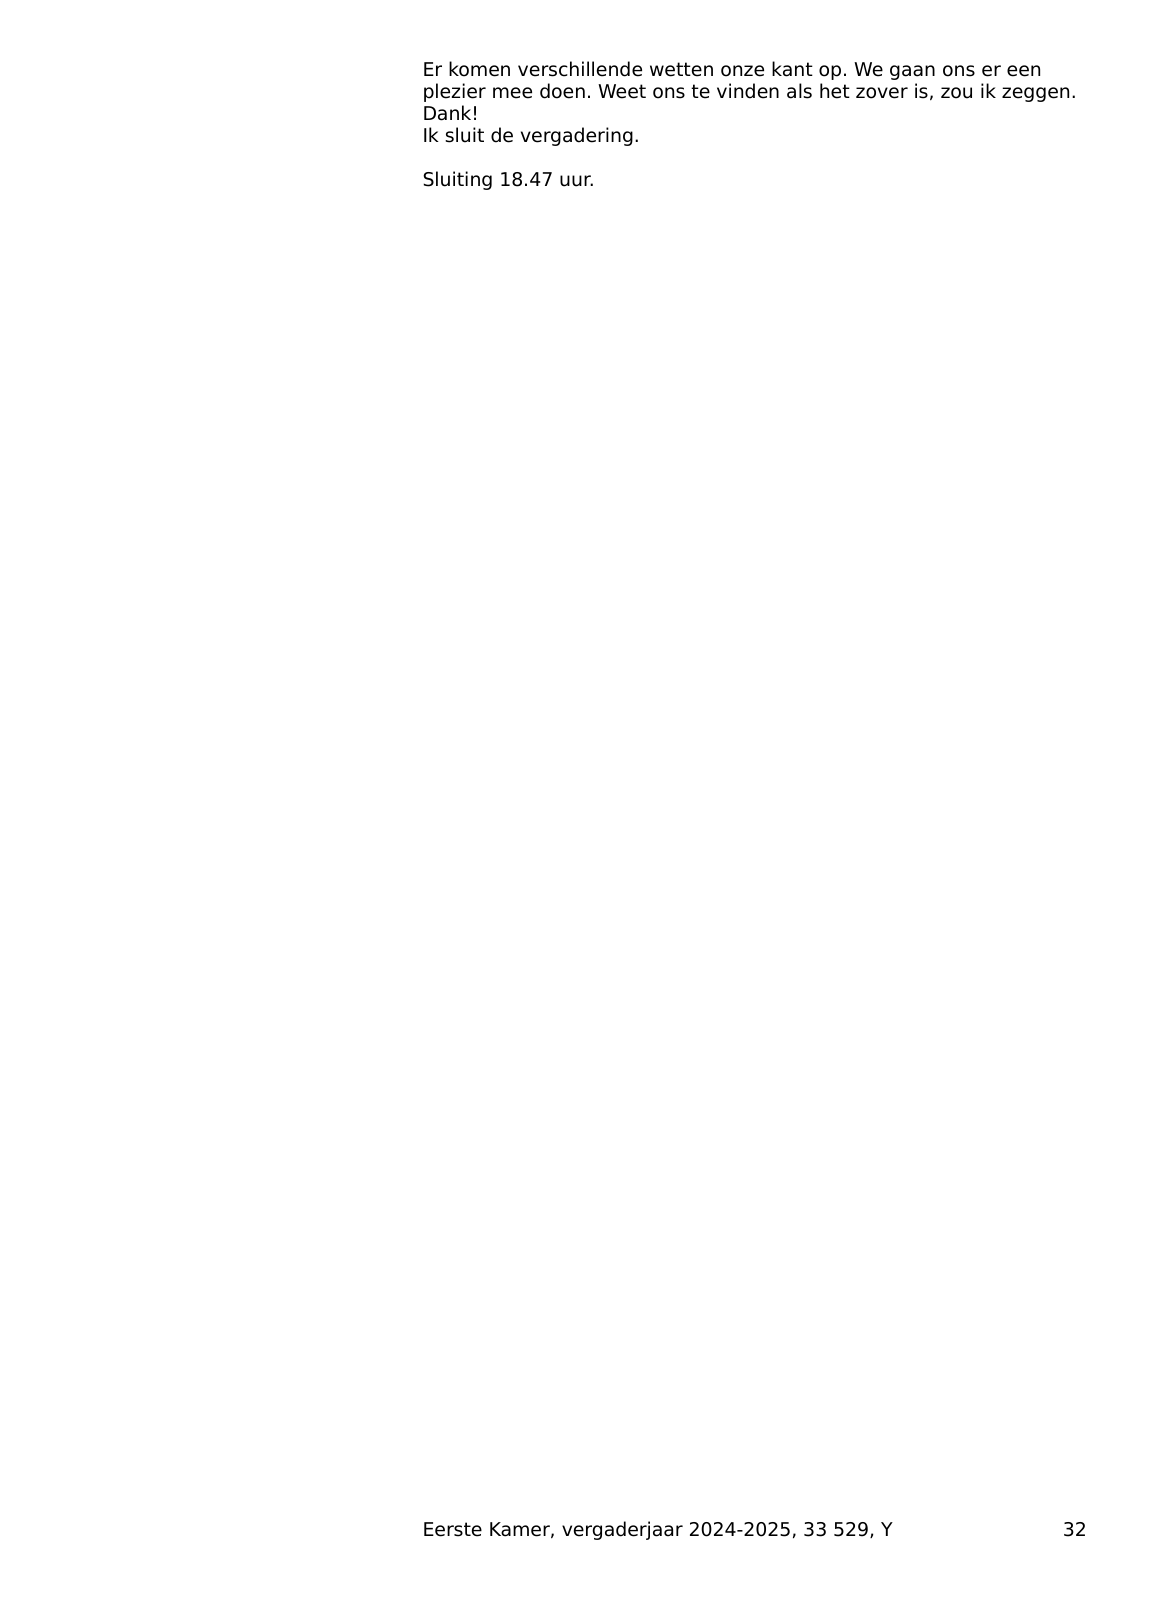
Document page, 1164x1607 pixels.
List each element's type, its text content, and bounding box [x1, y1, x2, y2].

text Ik sluit de vergadering. [422, 125, 1087, 147]
text Er komen verschillende wetten onze kant op. We gaan ons er een plezier mee doen. Weet ons te vinden als het zover is, zou ik zeggen. Dank! [422, 59, 1087, 125]
text Sluiting 18.47 uur. [422, 169, 1087, 191]
